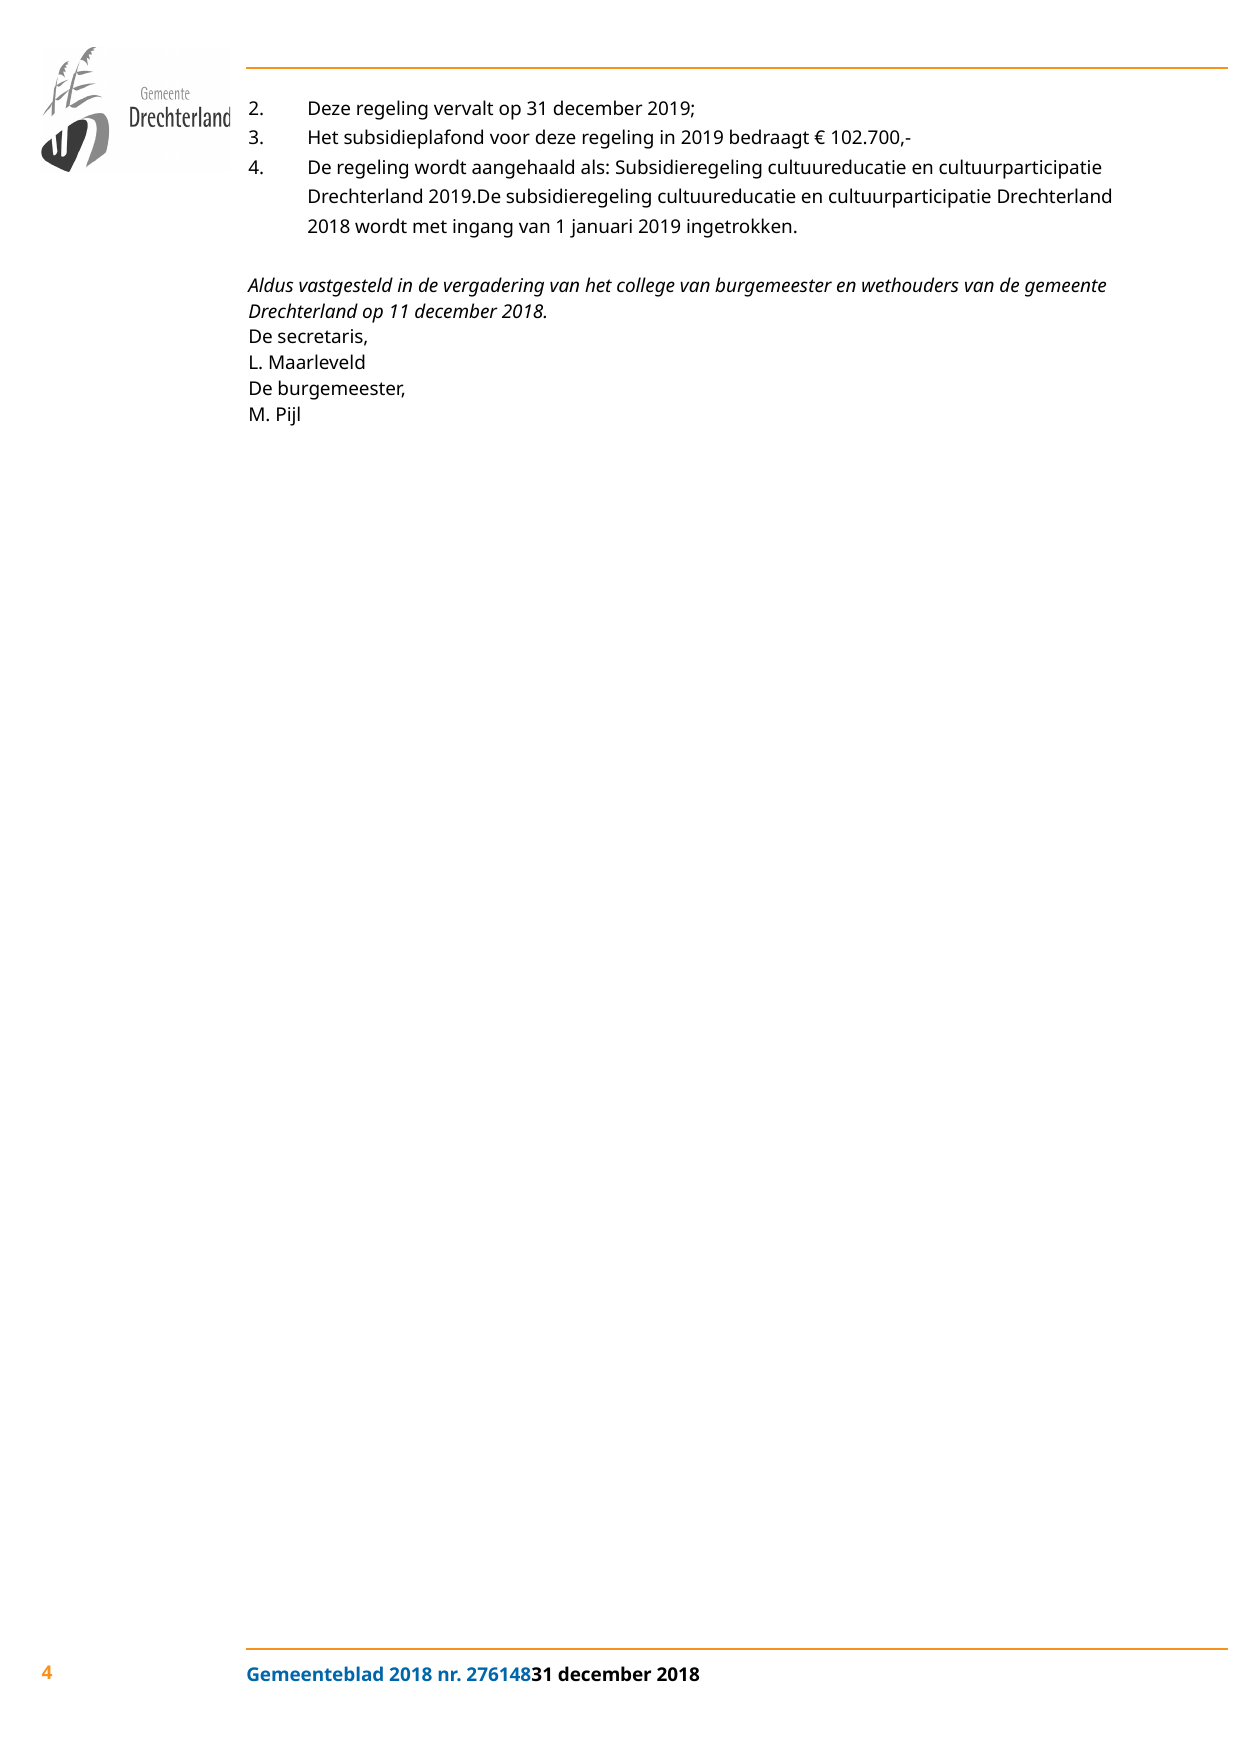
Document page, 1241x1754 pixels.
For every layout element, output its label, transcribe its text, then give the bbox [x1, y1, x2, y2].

text Aldus vastgesteld in de vergadering van het college van burgemeester en wethouders van de gemeente Drechterland op 11 december 2018. [248, 272, 1152, 324]
list De regeling wordt aangehaald als: Subsidieregeling cultuureducatie en cultuurparticipatie Drechterland 2019.De subsidieregeling cultuureducatie en cultuurparticipatie Drechterland 2018 wordt met ingang van 1 januari 2019 ingetrokken. [248, 154, 1152, 239]
list Het subsidieplafond voor deze regeling in 2019 bedraagt € 102.700,- [248, 124, 1152, 150]
text M. Pijl [248, 401, 1152, 427]
text L. Maarleveld [248, 349, 1152, 375]
list Deze regeling vervalt op 31 december 2019; [248, 95, 1152, 121]
picture [41, 47, 231, 172]
text De burgemeester, [248, 375, 1152, 401]
text De secretaris, [248, 324, 1152, 349]
